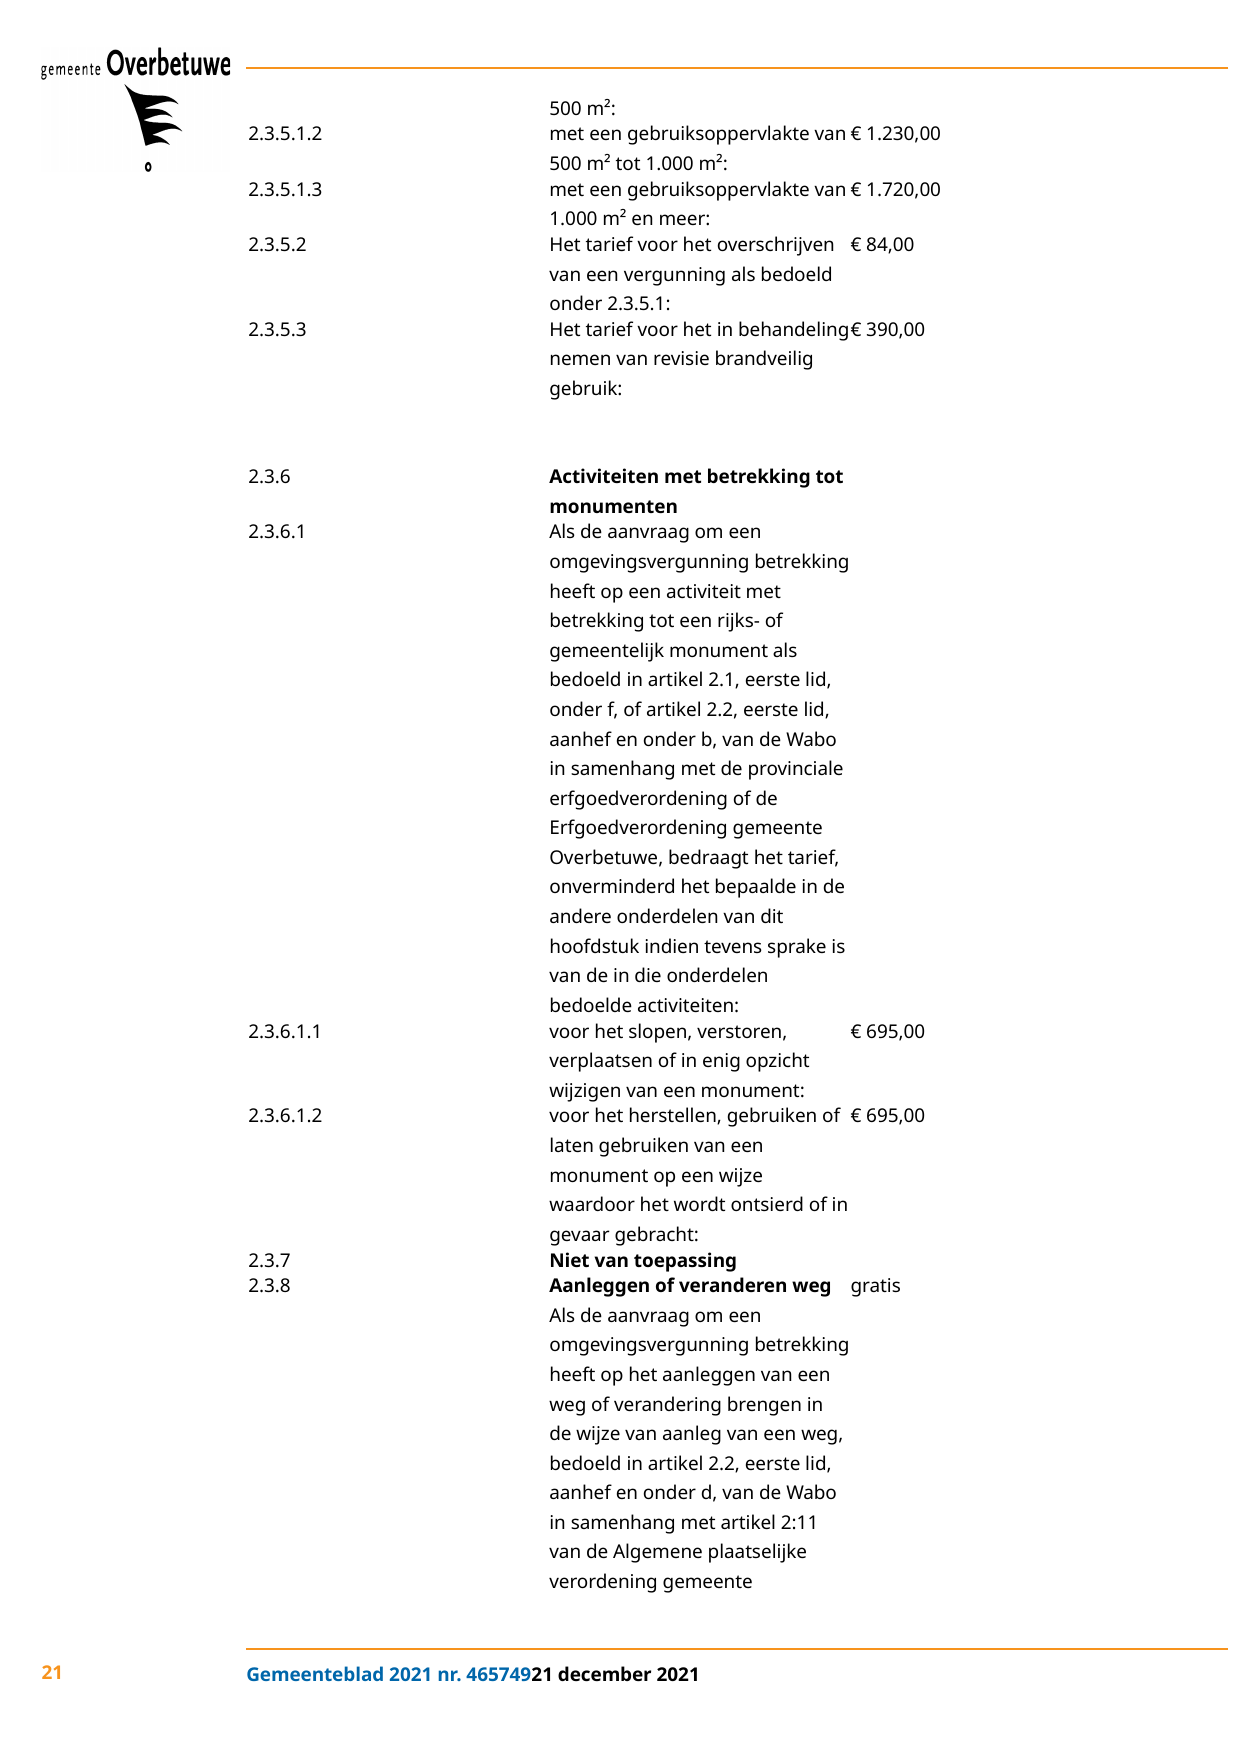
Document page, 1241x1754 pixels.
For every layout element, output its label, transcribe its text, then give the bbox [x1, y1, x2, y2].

table_cell Aanleggen of veranderen weg Als de aanvraag om een omgevingsvergunning betrekking heeft op het aanleggen van een weg of verandering brengen in de wijze van aanleg van een weg, bedoeld in artikel 2.2, eerste lid, aanhef en onder d, van de Wabo in samenhang met artikel 2:11 van de Algemene plaatselijke verordening gemeente [549, 1273, 850, 1594]
table_cell voor het slopen, verstoren, verplaatsen of in enig opzicht wijzigen van een monument: [549, 1018, 850, 1103]
table_cell 2.3.5.1.2 [248, 121, 549, 176]
table_header 2.3.6 [248, 464, 549, 519]
table_cell 2.3.5.1.3 [248, 176, 549, 231]
table_cell met een gebruiksoppervlakte van 500 m² tot 1.000 m²: [549, 121, 850, 176]
table_cell [850, 95, 1152, 121]
table_cell Het tarief voor het in behandeling nemen van revisie brandveilig gebruik: [549, 316, 850, 401]
table_cell € 84,00 [850, 231, 1152, 316]
table_cell 2.3.5.3 [248, 316, 549, 401]
table_cell 2.3.6.1.1 [248, 1018, 549, 1103]
table_cell Als de aanvraag om een omgevingsvergunning betrekking heeft op een activiteit met betrekking tot een rijks- of gemeentelijk monument als bedoeld in artikel 2.1, eerste lid, onder f, of artikel 2.2, eerste lid, aanhef en onder b, van de Wabo in samenhang met de provinciale erfgoedverordening of de Erfgoedverordening gemeente Overbetuwe, bedraagt het tarief, onverminderd het bepaalde in de andere onderdelen van dit hoofdstuk indien tevens sprake is van de in die onderdelen bedoelde activiteiten: [549, 519, 850, 1018]
table_header [850, 464, 1152, 519]
table_cell € 1.720,00 [850, 176, 1152, 231]
table_cell [850, 1247, 1152, 1272]
table_cell 2.3.6.1.2 [248, 1103, 549, 1247]
table_cell 2.3.7 [248, 1247, 549, 1272]
table_cell € 695,00 [850, 1103, 1152, 1247]
table_cell € 695,00 [850, 1018, 1152, 1103]
table_cell 2.3.5.2 [248, 231, 549, 316]
table_cell 2.3.6.1 [248, 519, 549, 1018]
table_cell voor het herstellen, gebruiken of laten gebruiken van een monument op een wijze waardoor het wordt ontsierd of in gevaar gebracht: [549, 1103, 850, 1247]
table_cell Niet van toepassing [549, 1247, 850, 1272]
table_cell 500 m²: [549, 95, 850, 121]
table_cell € 390,00 [850, 316, 1152, 401]
table_cell [248, 95, 549, 121]
table_cell Het tarief voor het overschrijven van een vergunning als bedoeld onder 2.3.5.1: [549, 231, 850, 316]
table_cell gratis [850, 1273, 1152, 1594]
picture [41, 47, 231, 172]
table_cell met een gebruiksoppervlakte van 1.000 m² en meer: [549, 176, 850, 231]
table_cell € 1.230,00 [850, 121, 1152, 176]
table_header Activiteiten met betrekking tot monumenten [549, 464, 850, 519]
table_cell 2.3.8 [248, 1273, 549, 1594]
table_cell [850, 519, 1152, 1018]
